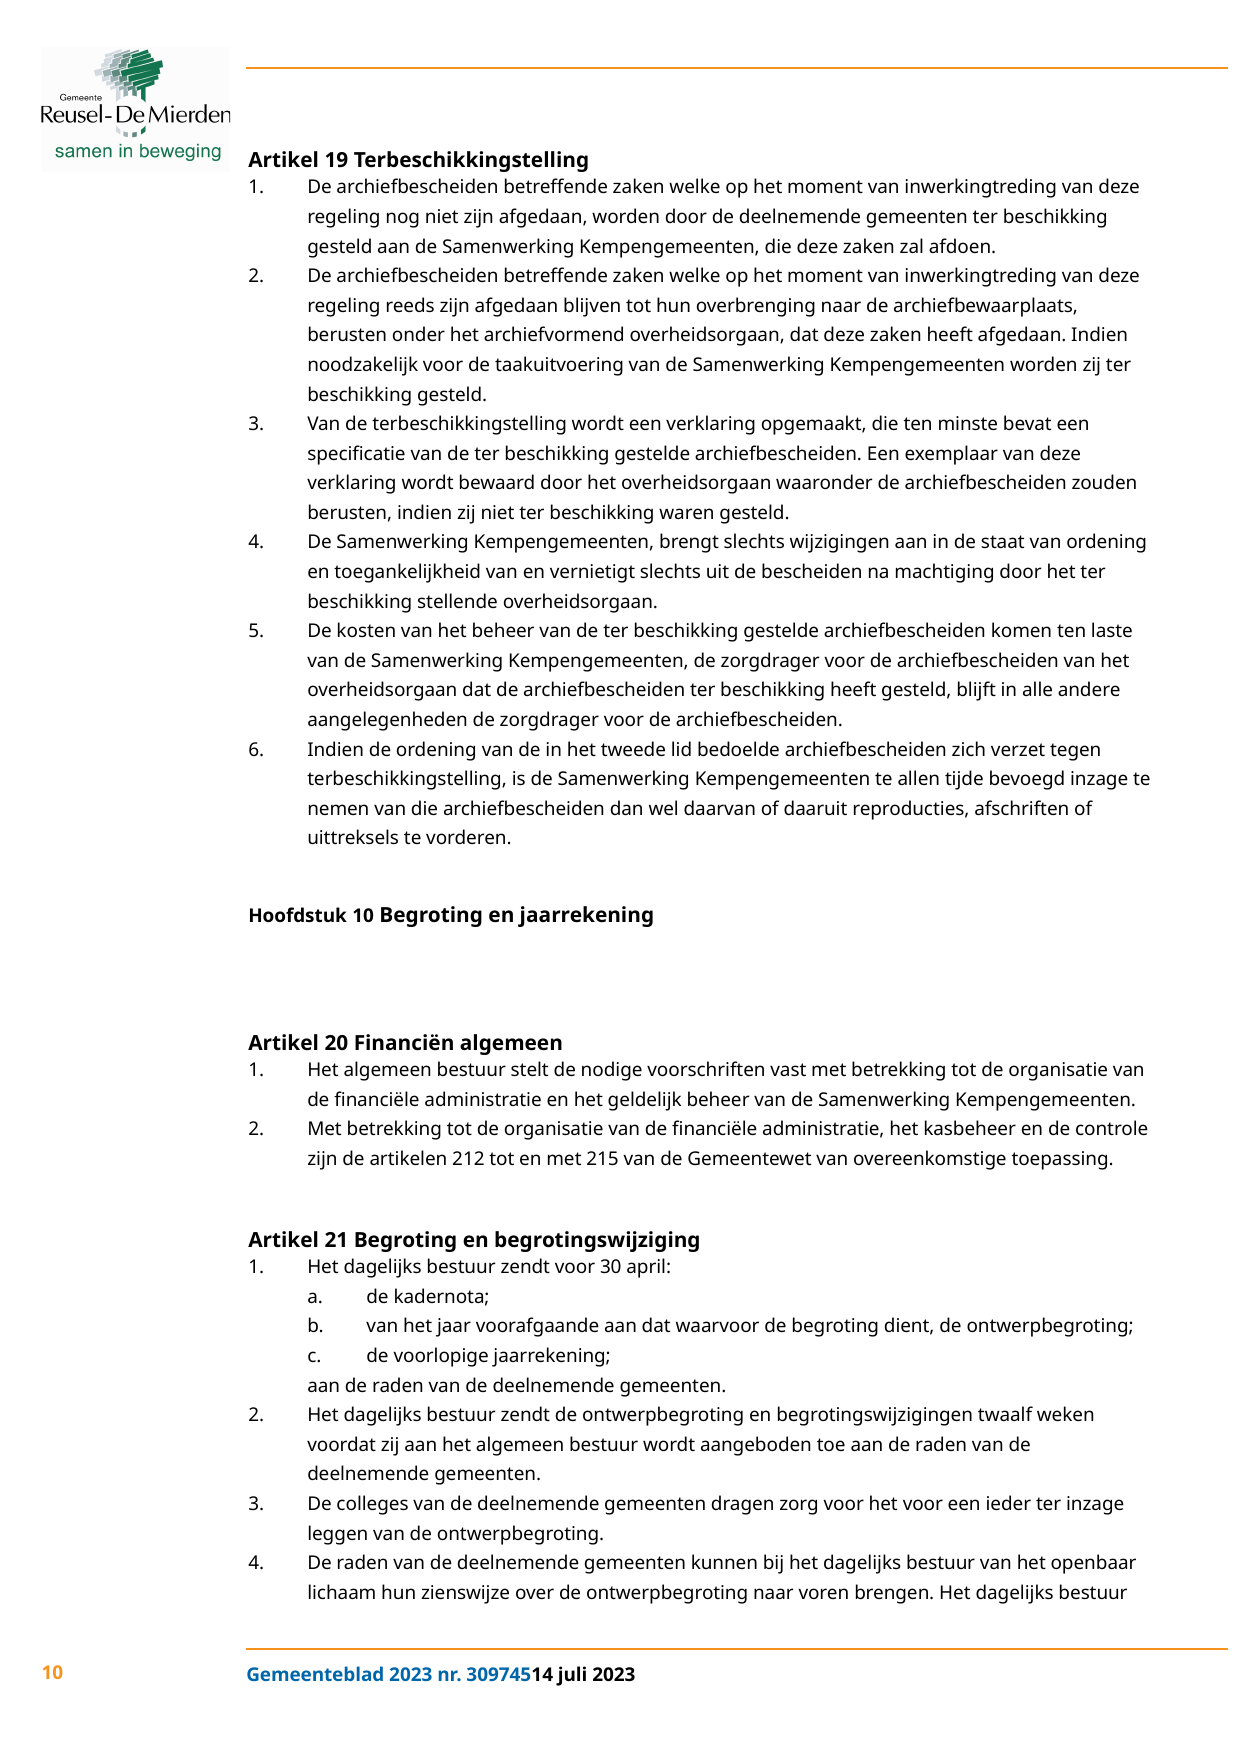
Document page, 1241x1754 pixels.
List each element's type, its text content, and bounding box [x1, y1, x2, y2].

list De Samenwerking Kempengemeenten, brengt slechts wijzigingen aan in de staat van ordening en toegankelijkheid van en vernietigt slechts uit de bescheiden na machtiging door het ter beschikking stellende overheidsorgaan. [248, 529, 1152, 613]
list aan de raden van de deelnemende gemeenten. [248, 1372, 1152, 1397]
list Het dagelijks bestuur zendt voor 30 april: [248, 1253, 1152, 1279]
list De raden van de deelnemende gemeenten kunnen bij het dagelijks bestuur van het openbaar lichaam hun zienswijze over de ontwerpbegroting naar voren brengen. Het dagelijks bestuur [248, 1549, 1152, 1604]
list de kadernota; [307, 1283, 1152, 1309]
text Artikel 20 Financiën algemeen [248, 1028, 1152, 1056]
text Hoofdstuk 10 Begroting en jaarrekening [248, 900, 1152, 928]
list Van de terbeschikkingstelling wordt een verklaring opgemaakt, die ten minste bevat een specificatie van de ter beschikking gestelde archiefbescheiden. Een exemplaar van deze verklaring wordt bewaard door het overheidsorgaan waaronder de archiefbescheiden zouden berusten, indien zij niet ter beschikking waren gesteld. [248, 410, 1152, 525]
picture [41, 47, 231, 172]
list Indien de ordening van de in het tweede lid bedoelde archiefbescheiden zich verzet tegen terbeschikkingstelling, is de Samenwerking Kempengemeenten te allen tijde bevoegd inzage te nemen van die archiefbescheiden dan wel daarvan of daaruit reproducties, afschriften of uittreksels te vorderen. [248, 736, 1152, 850]
list De colleges van de deelnemende gemeenten dragen zorg voor het voor een ieder ter inzage leggen van de ontwerpbegroting. [248, 1490, 1152, 1545]
list Het dagelijks bestuur zendt de ontwerpbegroting en begrotingswijzigingen twaalf weken voordat zij aan het algemeen bestuur wordt aangeboden toe aan de raden van de deelnemende gemeenten. [248, 1401, 1152, 1486]
list Met betrekking tot de organisatie van de financiële administratie, het kasbeheer en de controle zijn de artikelen 212 tot en met 215 van de Gemeentewet van overeenkomstige toepassing. [248, 1115, 1152, 1171]
list de voorlopige jaarrekening; [307, 1342, 1152, 1368]
list Het algemeen bestuur stelt de nodige voorschriften vast met betrekking tot de organisatie van de financiële administratie en het geldelijk beheer van de Samenwerking Kempengemeenten. [248, 1056, 1152, 1112]
list van het jaar voorafgaande aan dat waarvoor de begroting dient, de ontwerpbegroting; [307, 1313, 1152, 1338]
text Artikel 19 Terbeschikkingstelling [248, 145, 1152, 174]
list De archiefbescheiden betreffende zaken welke op het moment van inwerkingtreding van deze regeling nog niet zijn afgedaan, worden door de deelnemende gemeenten ter beschikking gesteld aan de Samenwerking Kempengemeenten, die deze zaken zal afdoen. [248, 174, 1152, 258]
text Artikel 21 Begroting en begrotingswijziging [248, 1225, 1152, 1253]
list De archiefbescheiden betreffende zaken welke op het moment van inwerkingtreding van deze regeling reeds zijn afgedaan blijven tot hun overbrenging naar de archiefbewaarplaats, berusten onder het archiefvormend overheidsorgaan, dat deze zaken heeft afgedaan. Indien noodzakelijk voor de taakuitvoering van de Samenwerking Kempengemeenten worden zij ter beschikking gesteld. [248, 262, 1152, 406]
list De kosten van het beheer van de ter beschikking gestelde archiefbescheiden komen ten laste van de Samenwerking Kempengemeenten, de zorgdrager voor de archiefbescheiden van het overheidsorgaan dat de archiefbescheiden ter beschikking heeft gesteld, blijft in alle andere aangelegenheden de zorgdrager voor de archiefbescheiden. [248, 617, 1152, 732]
